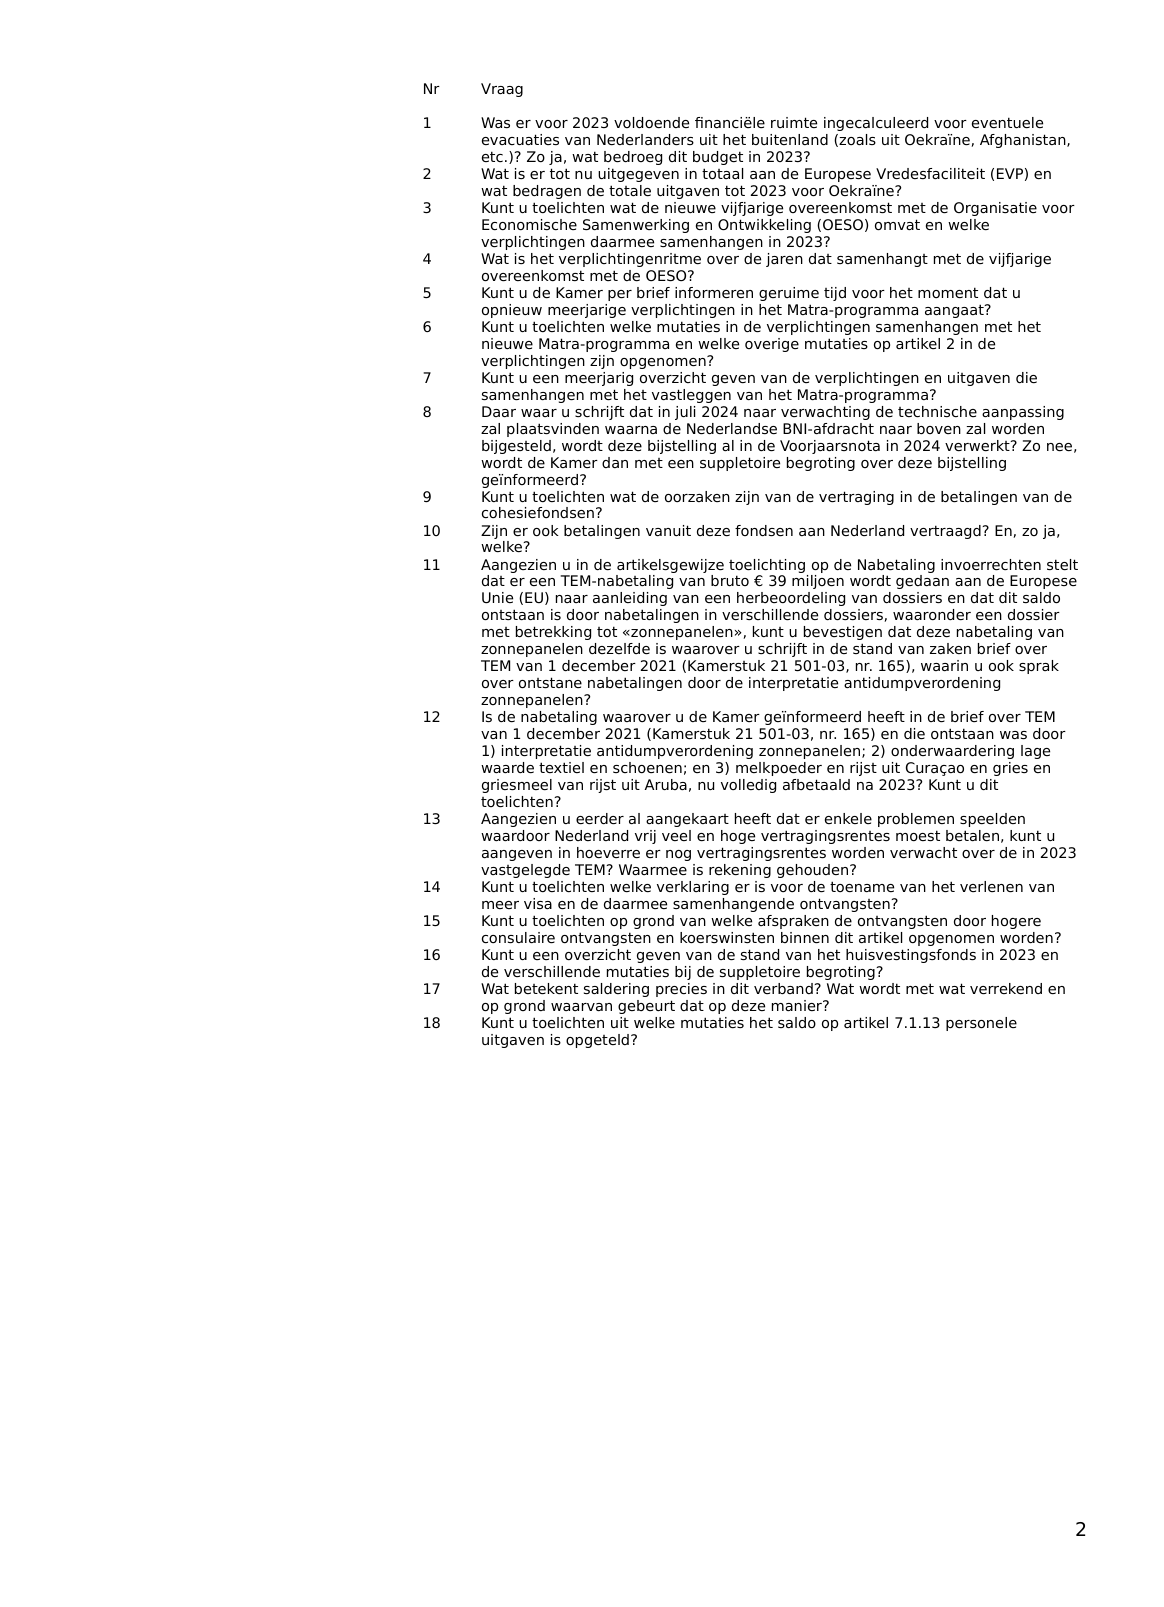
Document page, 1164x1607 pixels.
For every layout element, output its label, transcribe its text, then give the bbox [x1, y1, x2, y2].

table_cell Kunt u toelichten uit welke mutaties het saldo op artikel 7.1.13 personele uitgaven is opgeteld? [475, 1015, 1087, 1049]
table_cell Aangezien u in de artikelsgewijze toelichting op de Nabetaling invoerrechten stelt dat er een TEM-nabetaling van bruto € 39 miljoen wordt gedaan aan de Europese Unie (EU) naar aanleiding van een herbeoordeling van dossiers en dat dit saldo ontstaan is door nabetalingen in verschillende dossiers, waaronder een dossier met betrekking tot «zonnepanelen», kunt u bevestigen dat deze nabetaling van zonnepanelen dezelfde is waarover u schrijft in de stand van zaken brief over TEM van 1 december 2021 (Kamerstuk 21 501-03, nr. 165), waarin u ook sprak over ontstane nabetalingen door de interpretatie antidumpverordening zonnepanelen? [475, 556, 1087, 709]
table_cell Daar waar u schrijft dat in juli 2024 naar verwachting de technische aanpassing zal plaatsvinden waarna de Nederlandse BNI-afdracht naar boven zal worden bijgesteld, wordt deze bijstelling al in de Voorjaarsnota in 2024 verwerkt? Zo nee, wordt de Kamer dan met een suppletoire begroting over deze bijstelling geïnformeerd? [475, 404, 1087, 488]
table_cell Aangezien u eerder al aangekaart heeft dat er enkele problemen speelden waardoor Nederland vrij veel en hoge vertragingsrentes moest betalen, kunt u aangeven in hoeverre er nog vertragingsrentes worden verwacht over de in 2023 vastgelegde TEM? Waarmee is rekening gehouden? [475, 811, 1087, 879]
table_cell Wat is er tot nu uitgegeven in totaal aan de Europese Vredesfaciliteit (EVP) en wat bedragen de totale uitgaven tot 2023 voor Oekraïne? [475, 166, 1087, 200]
table_cell 16 [422, 947, 475, 981]
table_cell 3 [422, 200, 475, 251]
table_cell 2 [422, 166, 475, 200]
table_cell 7 [422, 370, 475, 403]
table_cell 10 [422, 523, 475, 556]
table_cell Is de nabetaling waarover u de Kamer geïnformeerd heeft in de brief over TEM van 1 december 2021 (Kamerstuk 21 501-03, nr. 165) en die ontstaan was door 1) interpretatie antidumpverordening zonnepanelen; 2) onderwaardering lage waarde textiel en schoenen; en 3) melkpoeder en rijst uit Curaçao en gries en griesmeel van rijst uit Aruba, nu volledig afbetaald na 2023? Kunt u dit toelichten? [475, 709, 1087, 811]
table_cell 13 [422, 811, 475, 879]
table_cell 14 [422, 879, 475, 913]
table_cell 5 [422, 285, 475, 319]
table_cell Kunt u toelichten wat de oorzaken zijn van de vertraging in de betalingen van de cohesiefondsen? [475, 489, 1087, 522]
table_cell Kunt u de Kamer per brief informeren geruime tijd voor het moment dat u opnieuw meerjarige verplichtingen in het Matra-programma aangaat? [475, 285, 1087, 319]
table_cell 9 [422, 489, 475, 522]
table_cell Was er voor 2023 voldoende financiële ruimte ingecalculeerd voor eventuele evacuaties van Nederlanders uit het buitenland (zoals uit Oekraïne, Afghanistan, etc.)? Zo ja, wat bedroeg dit budget in 2023? [475, 115, 1087, 166]
table_cell 8 [422, 404, 475, 488]
table_cell 17 [422, 981, 475, 1015]
table_cell [422, 98, 475, 115]
table_header Nr [422, 81, 475, 98]
table_cell 15 [422, 913, 475, 947]
table_cell 18 [422, 1015, 475, 1049]
table_cell Zijn er ook betalingen vanuit deze fondsen aan Nederland vertraagd? En, zo ja, welke? [475, 523, 1087, 556]
table_cell Kunt u toelichten wat de nieuwe vijfjarige overeenkomst met de Organisatie voor Economische Samenwerking en Ontwikkeling (OESO) omvat en welke verplichtingen daarmee samenhangen in 2023? [475, 200, 1087, 251]
table_cell Kunt u een overzicht geven van de stand van het huisvestingsfonds in 2023 en de verschillende mutaties bij de suppletoire begroting? [475, 947, 1087, 981]
table_cell 6 [422, 319, 475, 369]
table_cell [475, 98, 1087, 115]
table_cell Kunt u toelichten op grond van welke afspraken de ontvangsten door hogere consulaire ontvangsten en koerswinsten binnen dit artikel opgenomen worden? [475, 913, 1087, 947]
table_cell Kunt u een meerjarig overzicht geven van de verplichtingen en uitgaven die samenhangen met het vastleggen van het Matra-programma? [475, 370, 1087, 403]
table_cell Kunt u toelichten welke verklaring er is voor de toename van het verlenen van meer visa en de daarmee samenhangende ontvangsten? [475, 879, 1087, 913]
table_cell 4 [422, 251, 475, 285]
table_cell Wat betekent saldering precies in dit verband? Wat wordt met wat verrekend en op grond waarvan gebeurt dat op deze manier? [475, 981, 1087, 1015]
table_cell 1 [422, 115, 475, 166]
table_header Vraag [475, 81, 1087, 98]
table_cell Kunt u toelichten welke mutaties in de verplichtingen samenhangen met het nieuwe Matra-programma en welke overige mutaties op artikel 2 in de verplichtingen zijn opgenomen? [475, 319, 1087, 369]
table_cell Wat is het verplichtingenritme over de jaren dat samenhangt met de vijfjarige overeenkomst met de OESO? [475, 251, 1087, 285]
table_cell 12 [422, 709, 475, 811]
table_cell 11 [422, 556, 475, 709]
